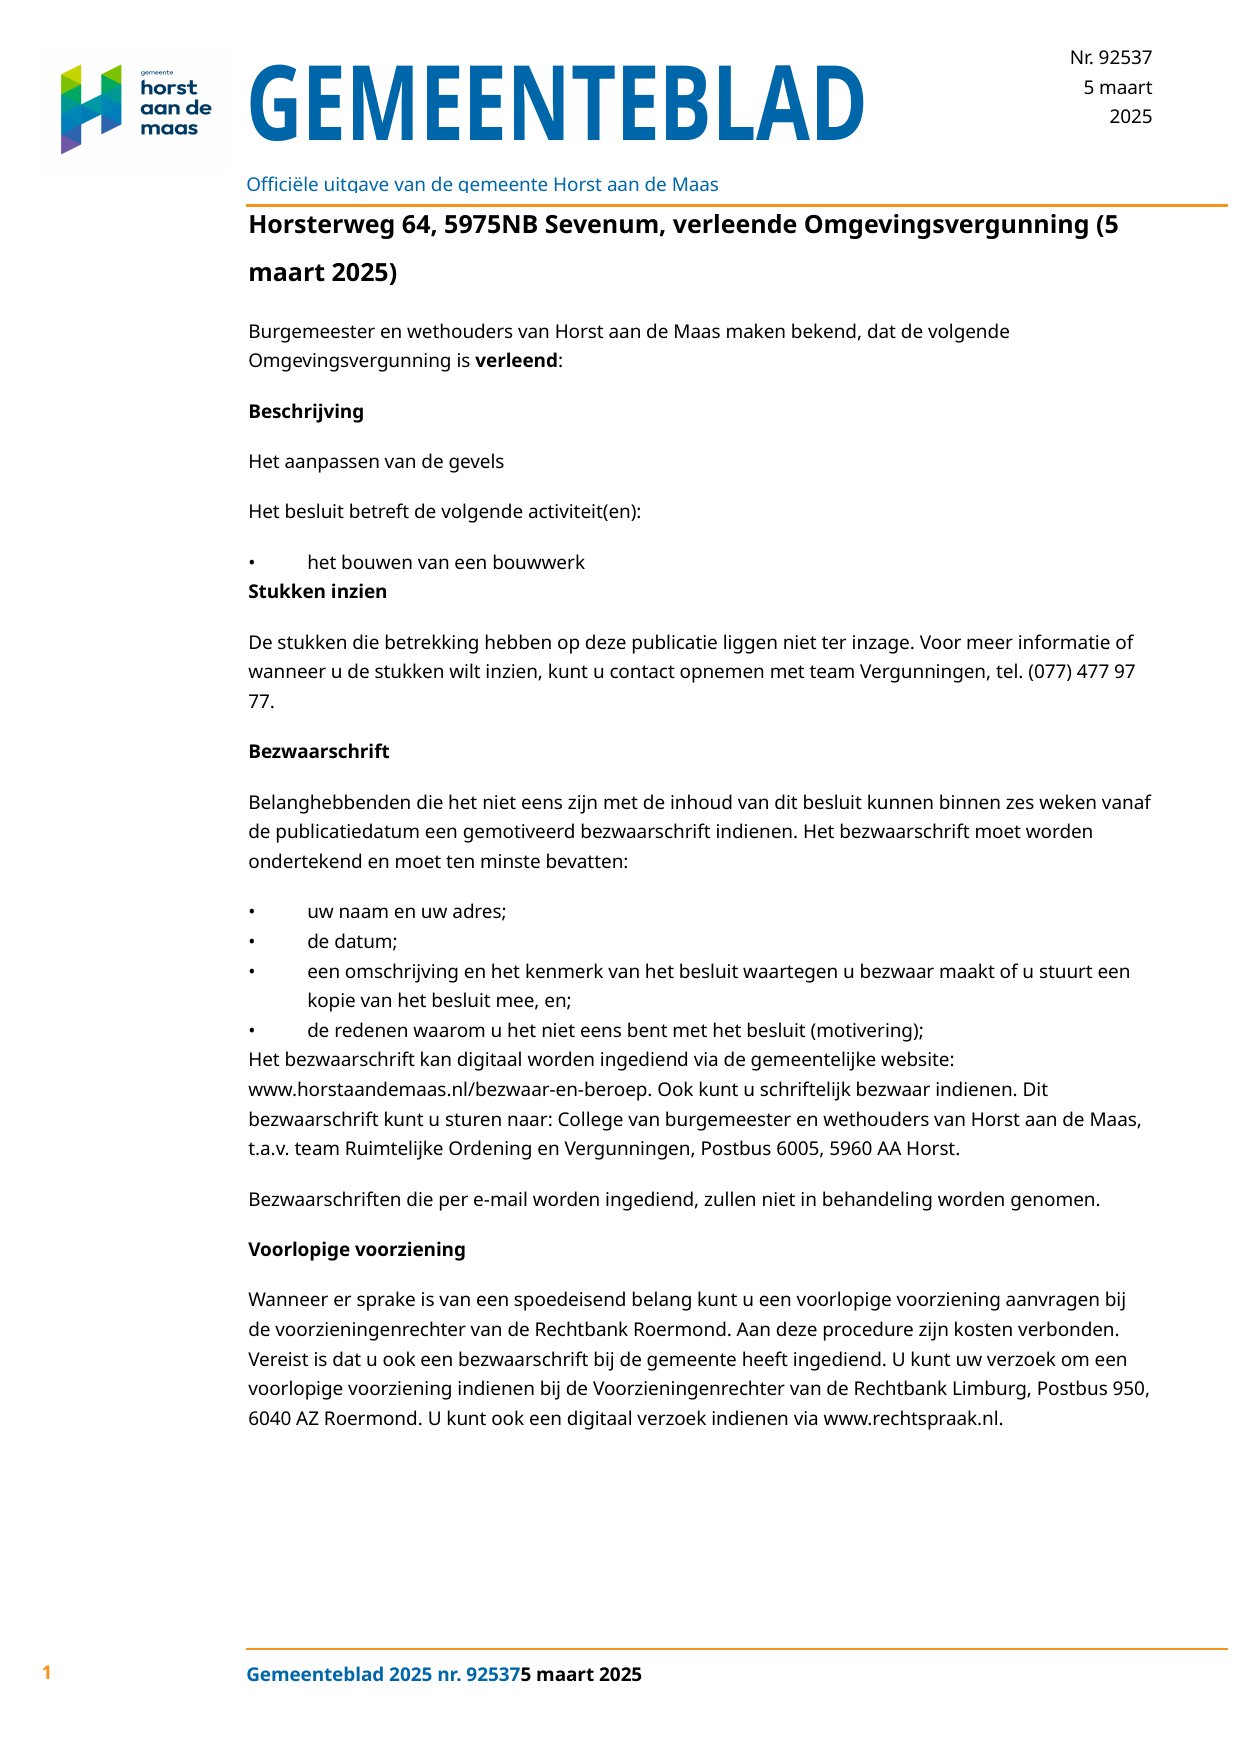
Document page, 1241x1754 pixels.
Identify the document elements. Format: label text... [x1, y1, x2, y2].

text Bezwaarschriften die per e-mail worden ingediend, zullen niet in behandeling worden genomen. [248, 1186, 1152, 1212]
list het bouwen van een bouwwerk [248, 549, 1152, 575]
text Belanghebbenden die het niet eens zijn met de inhoud van dit besluit kunnen binnen zes weken vanaf de publicatiedatum een gemotiveerd bezwaarschrift indienen. Het bezwaarschrift moet worden ondertekend en moet ten minste bevatten: [248, 789, 1152, 874]
text Wanneer er sprake is van een spoedeisend belang kunt u een voorlopige voorziening aanvragen bij de voorzieningenrechter van de Rechtbank Roermond. Aan deze procedure zijn kosten verbonden. Vereist is dat u ook een bezwaarschrift bij de gemeente heeft ingediend. U kunt uw verzoek om een voorlopige voorziening indienen bij de Voorzieningenrechter van de Rechtbank Limburg, Postbus 950, 6040 AZ Roermond. U kunt ook een digitaal verzoek indienen via www.rechtspraak.nl. [248, 1287, 1152, 1431]
picture [41, 47, 231, 172]
list de redenen waarom u het niet eens bent met het besluit (motivering); [248, 1017, 1152, 1043]
list de datum; [248, 928, 1152, 954]
text Stukken inzien [248, 579, 1152, 604]
text Het bezwaarschrift kan digitaal worden ingediend via de gemeentelijke website: www.horstaandemaas.nl/bezwaar-en-beroep. Ook kunt u schriftelijk bezwaar indienen. Dit bezwaarschrift kunt u sturen naar: College van burgemeester en wethouders van Horst aan de Maas, t.a.v. team Ruimtelijke Ordening en Vergunningen, Postbus 6005, 5960 AA Horst. [248, 1047, 1152, 1161]
text Burgemeester en wethouders van Horst aan de Maas maken bekend, dat de volgende Omgevingsvergunning is verleend: [248, 318, 1152, 373]
text Horsterweg 64, 5975NB Sevenum, verleende Omgevingsvergunning (5 maart 2025) [248, 207, 1152, 288]
list een omschrijving en het kenmerk van het besluit waartegen u bezwaar maakt of u stuurt een kopie van het besluit mee, en; [248, 958, 1152, 1013]
text Bezwaarschrift [248, 739, 1152, 764]
list uw naam en uw adres; [248, 899, 1152, 924]
text Het aanpassen van de gevels [248, 448, 1152, 474]
text Het besluit betreft de volgende activiteit(en): [248, 499, 1152, 524]
text Voorlopige voorziening [248, 1236, 1152, 1262]
text De stukken die betrekking hebben op deze publicatie liggen niet ter inzage. Voor meer informatie of wanneer u de stukken wilt inzien, kunt u contact opnemen met team Vergunningen, tel. (077) 477 97 77. [248, 629, 1152, 714]
text Beschrijving [248, 398, 1152, 424]
